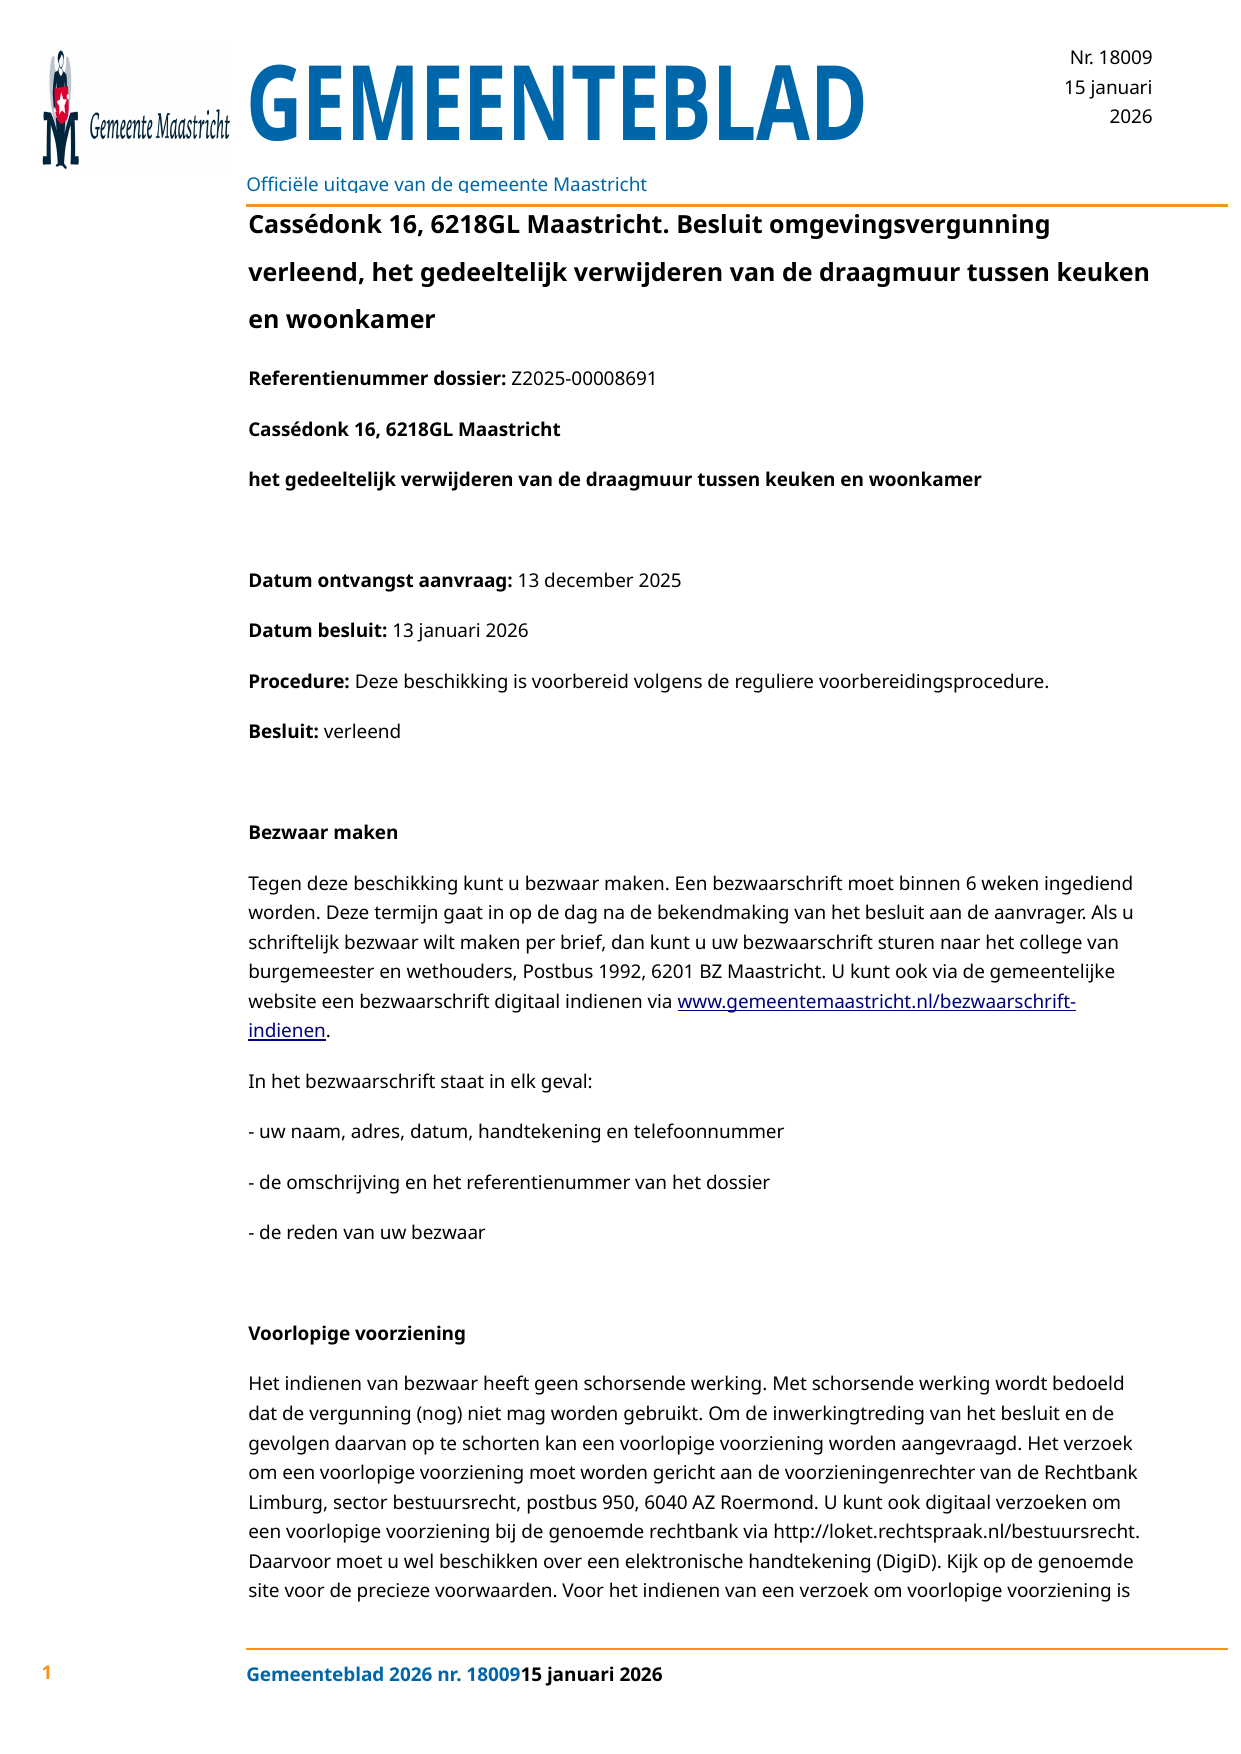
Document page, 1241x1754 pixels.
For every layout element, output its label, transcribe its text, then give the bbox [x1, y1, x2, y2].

text Referentienummer dossier: Z2025-00008691 [248, 366, 1152, 391]
text Het indienen van bezwaar heeft geen schorsende werking. Met schorsende werking wordt bedoeld dat de vergunning (nog) niet mag worden gebruikt. Om de inwerkingtreding van het besluit en de gevolgen daarvan op te schorten kan een voorlopige voorziening worden aangevraagd. Het verzoek om een voorlopige voorziening moet worden gericht aan de voorzieningenrechter van de Rechtbank Limburg, sector bestuursrecht, postbus 950, 6040 AZ Roermond. U kunt ook digitaal verzoeken om een voorlopige voorziening bij de genoemde rechtbank via http://loket.rechtspraak.nl/bestuursrecht. Daarvoor moet u wel beschikken over een elektronische handtekening (DigiD). Kijk op de genoemde site voor de precieze voorwaarden. Voor het indienen van een verzoek om voorlopige voorziening is [248, 1371, 1152, 1603]
text het gedeeltelijk verwijderen van de draagmuur tussen keuken en woonkamer [248, 466, 1152, 492]
text Voorlopige voorziening [248, 1320, 1152, 1346]
text Tegen deze beschikking kunt u bezwaar maken. Een bezwaarschrift moet binnen 6 weken ingediend worden. Deze termijn gaat in op de dag na de bekendmaking van het besluit aan de aanvrager. Als u schriftelijk bezwaar wilt maken per brief, dan kunt u uw bezwaarschrift sturen naar het college van burgemeester en wethouders, Postbus 1992, 6201 BZ Maastricht. U kunt ook via de gemeentelijke website een bezwaarschrift digitaal indienen via www.gemeentemaastricht.nl/bezwaarschrift-indienen. [248, 870, 1152, 1043]
picture [41, 47, 231, 172]
text Bezwaar maken [248, 819, 1152, 845]
text Datum besluit: 13 januari 2026 [248, 618, 1152, 643]
text - uw naam, adres, datum, handtekening en telefoonnummer [248, 1118, 1152, 1144]
text In het bezwaarschrift staat in elk geval: [248, 1068, 1152, 1094]
text Cassédonk 16, 6218GL Maastricht [248, 416, 1152, 442]
text Besluit: verleend [248, 718, 1152, 744]
text - de omschrijving en het referentienummer van het dossier [248, 1169, 1152, 1194]
text Cassédonk 16, 6218GL Maastricht. Besluit omgevingsvergunning verleend, het gedeeltelijk verwijderen van de draagmuur tussen keuken en woonkamer [248, 207, 1152, 336]
text - de reden van uw bezwaar [248, 1219, 1152, 1245]
text Procedure: Deze beschikking is voorbereid volgens de reguliere voorbereidingsprocedure. [248, 668, 1152, 694]
text Datum ontvangst aanvraag: 13 december 2025 [248, 567, 1152, 593]
